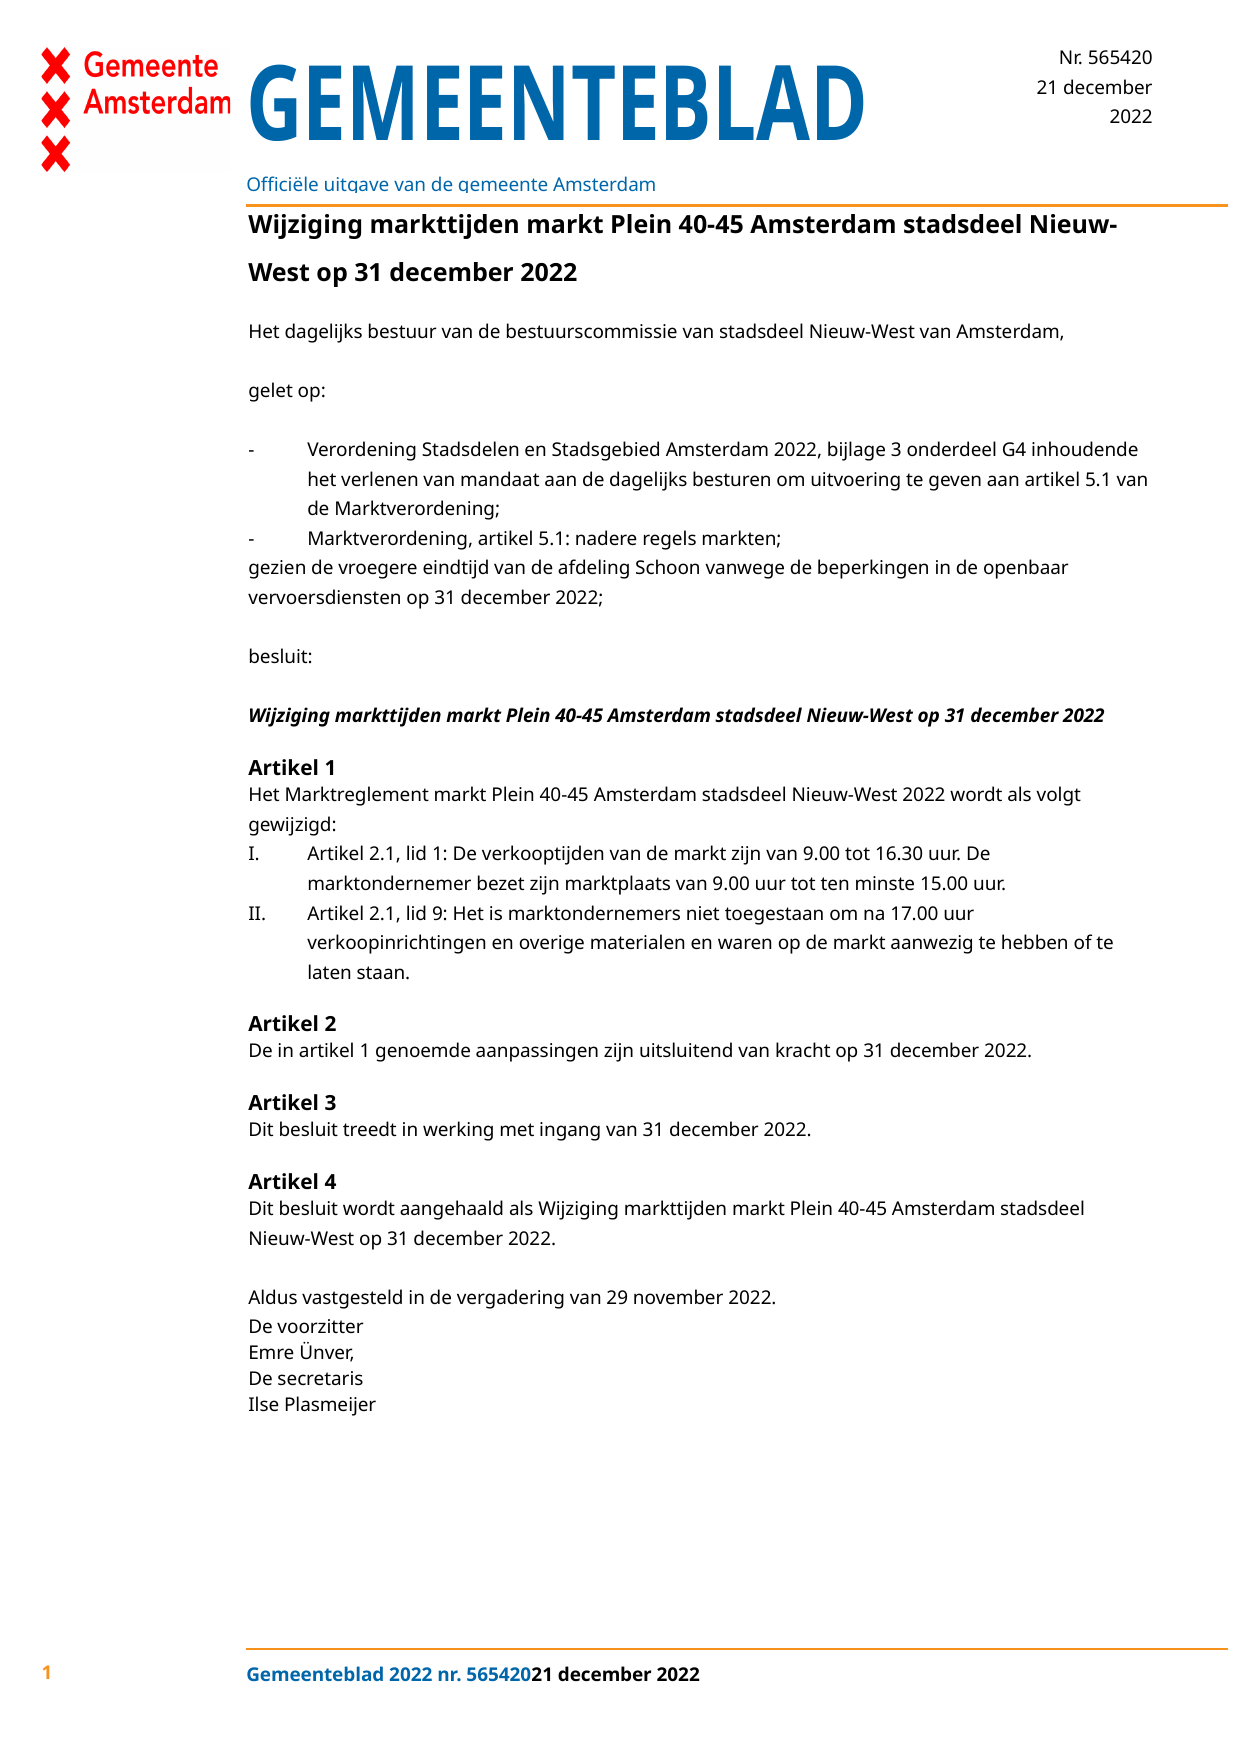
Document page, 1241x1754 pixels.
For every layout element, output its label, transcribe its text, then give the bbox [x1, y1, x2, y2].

text Dit besluit treedt in werking met ingang van 31 december 2022. [248, 1117, 1152, 1142]
text Dit besluit wordt aangehaald als Wijziging markttijden markt Plein 40-45 Amsterdam stadsdeel Nieuw-West op 31 december 2022. [248, 1195, 1152, 1251]
text Aldus vastgesteld in de vergadering van 29 november 2022. [248, 1284, 1152, 1310]
list Artikel 2.1, lid 9: Het is marktondernemers niet toegestaan om na 17.00 uur verkoopinrichtingen en overige materialen en waren op de markt aanwezig te hebben of te laten staan. [248, 900, 1152, 984]
text De in artikel 1 genoemde aanpassingen zijn uitsluitend van kracht op 31 december 2022. [248, 1038, 1152, 1063]
text Wijziging markttijden markt Plein 40-45 Amsterdam stadsdeel Nieuw-West op 31 december 2022 [248, 702, 1152, 728]
text De secretaris [248, 1365, 1152, 1391]
picture [41, 47, 231, 172]
text Artikel 2 [248, 1009, 1152, 1038]
text Wijziging markttijden markt Plein 40-45 Amsterdam stadsdeel Nieuw-West op 31 december 2022 [248, 207, 1152, 288]
list Marktverordening, artikel 5.1: nadere regels markten; [248, 525, 1152, 551]
text Emre Ünver, [248, 1339, 1152, 1365]
text Het dagelijks bestuur van de bestuurscommissie van stadsdeel Nieuw-West van Amsterdam, [248, 318, 1152, 344]
text besluit: [248, 643, 1152, 669]
text gezien de vroegere eindtijd van de afdeling Schoon vanwege de beperkingen in de openbaar vervoersdiensten op 31 december 2022; [248, 554, 1152, 610]
text gelet op: [248, 377, 1152, 403]
text Artikel 4 [248, 1167, 1152, 1195]
text Het Marktreglement markt Plein 40-45 Amsterdam stadsdeel Nieuw-West 2022 wordt als volgt gewijzigd: [248, 781, 1152, 837]
text De voorzitter [248, 1314, 1152, 1339]
list Artikel 2.1, lid 1: De verkooptijden van de markt zijn van 9.00 tot 16.30 uur. De marktondernemer bezet zijn marktplaats van 9.00 uur tot ten minste 15.00 uur. [248, 841, 1152, 896]
list Verordening Stadsdelen en Stadsgebied Amsterdam 2022, bijlage 3 onderdeel G4 inhoudende het verlenen van mandaat aan de dagelijks besturen om uitvoering te geven aan artikel 5.1 van de Marktverordening; [248, 436, 1152, 521]
text Ilse Plasmeijer [248, 1391, 1152, 1417]
text Artikel 1 [248, 753, 1152, 781]
text Artikel 3 [248, 1088, 1152, 1117]
